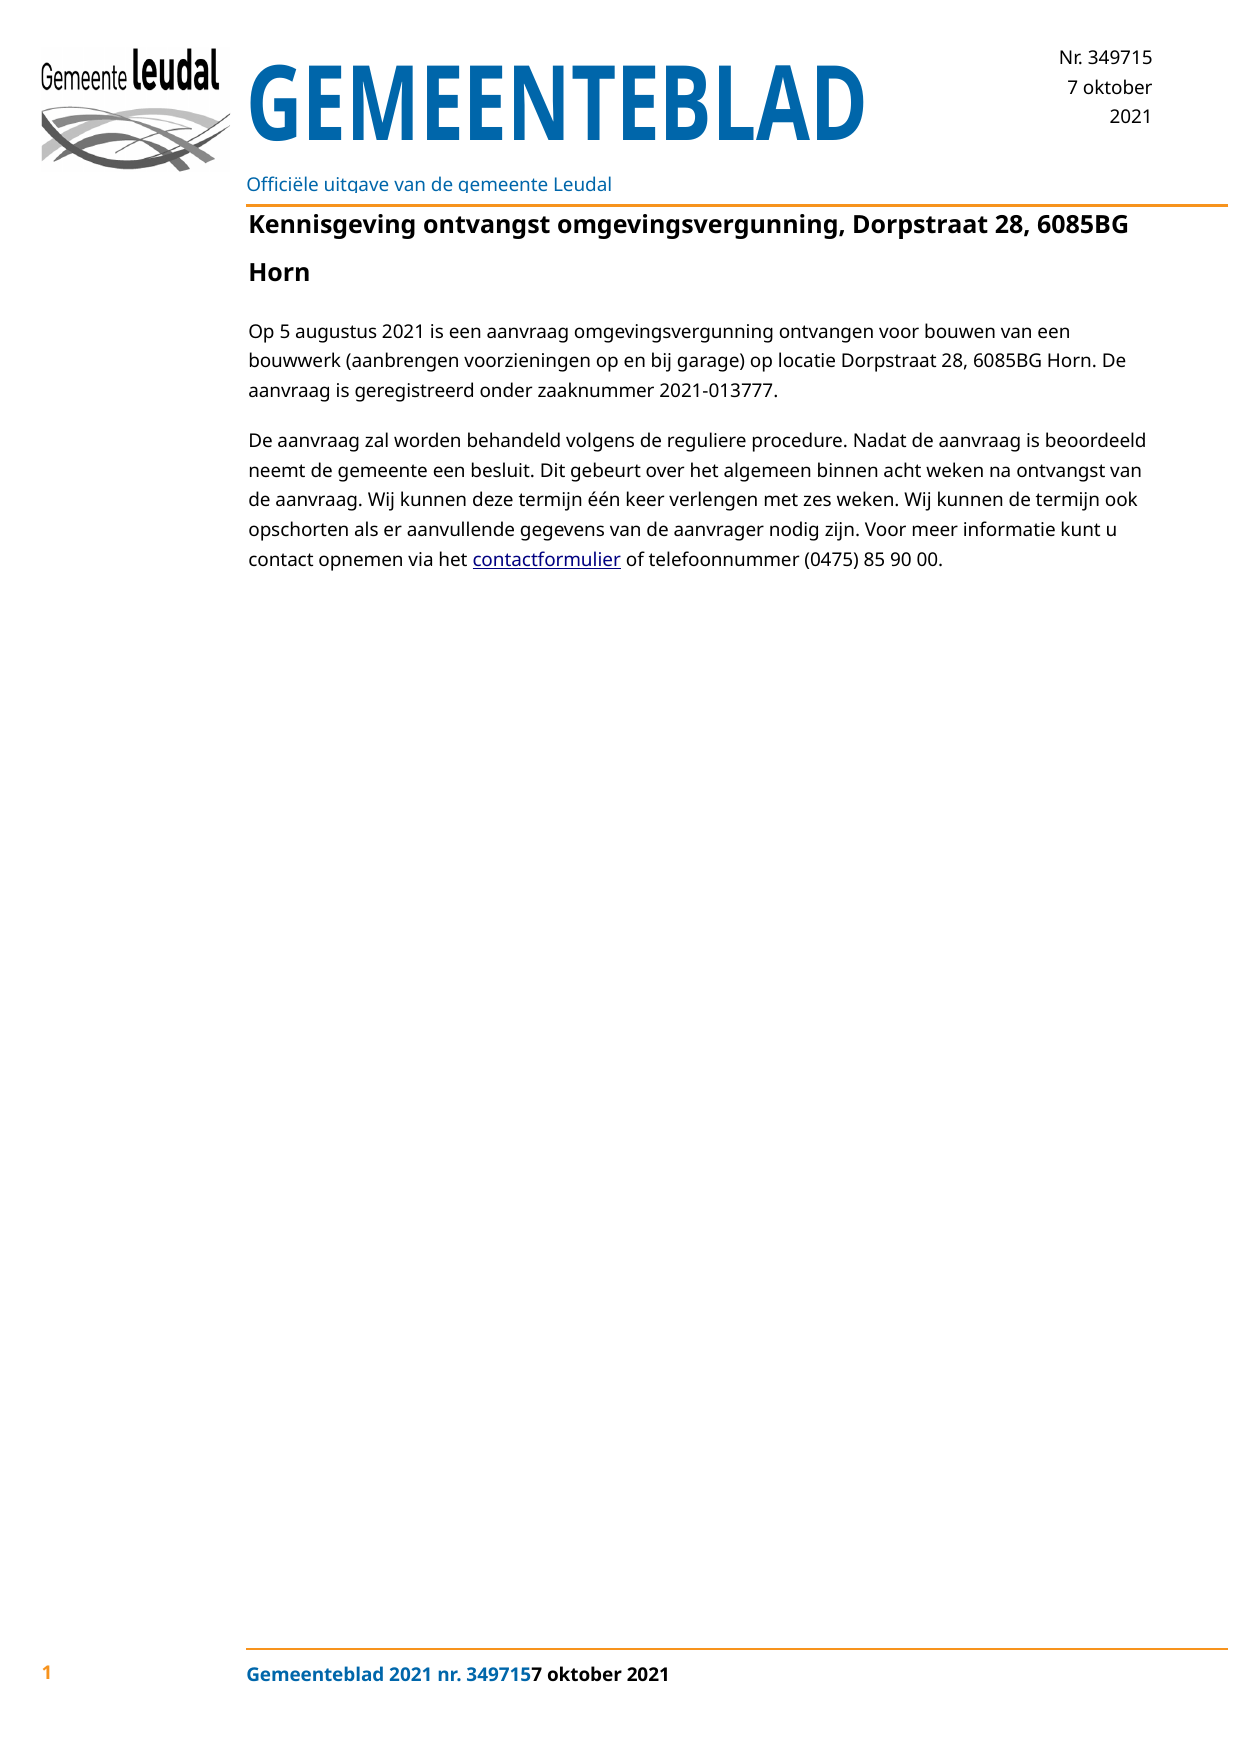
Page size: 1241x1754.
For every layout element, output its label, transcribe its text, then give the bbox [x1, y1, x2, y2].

text De aanvraag zal worden behandeld volgens de reguliere procedure. Nadat de aanvraag is beoordeeld neemt de gemeente een besluit. Dit gebeurt over het algemeen binnen acht weken na ontvangst van de aanvraag. Wij kunnen deze termijn één keer verlengen met zes weken. Wij kunnen de termijn ook opschorten als er aanvullende gegevens van de aanvrager nodig zijn. Voor meer informatie kunt u contact opnemen via het contactformulier of telefoonnummer (0475) 85 90 00. [248, 427, 1152, 572]
text Op 5 augustus 2021 is een aanvraag omgevingsvergunning ontvangen voor bouwen van een bouwwerk (aanbrengen voorzieningen op en bij garage) op locatie Dorpstraat 28, 6085BG Horn. De aanvraag is geregistreerd onder zaaknummer 2021-013777. [248, 318, 1152, 403]
picture [41, 47, 231, 172]
text Kennisgeving ontvangst omgevingsvergunning, Dorpstraat 28, 6085BG Horn [248, 207, 1152, 288]
